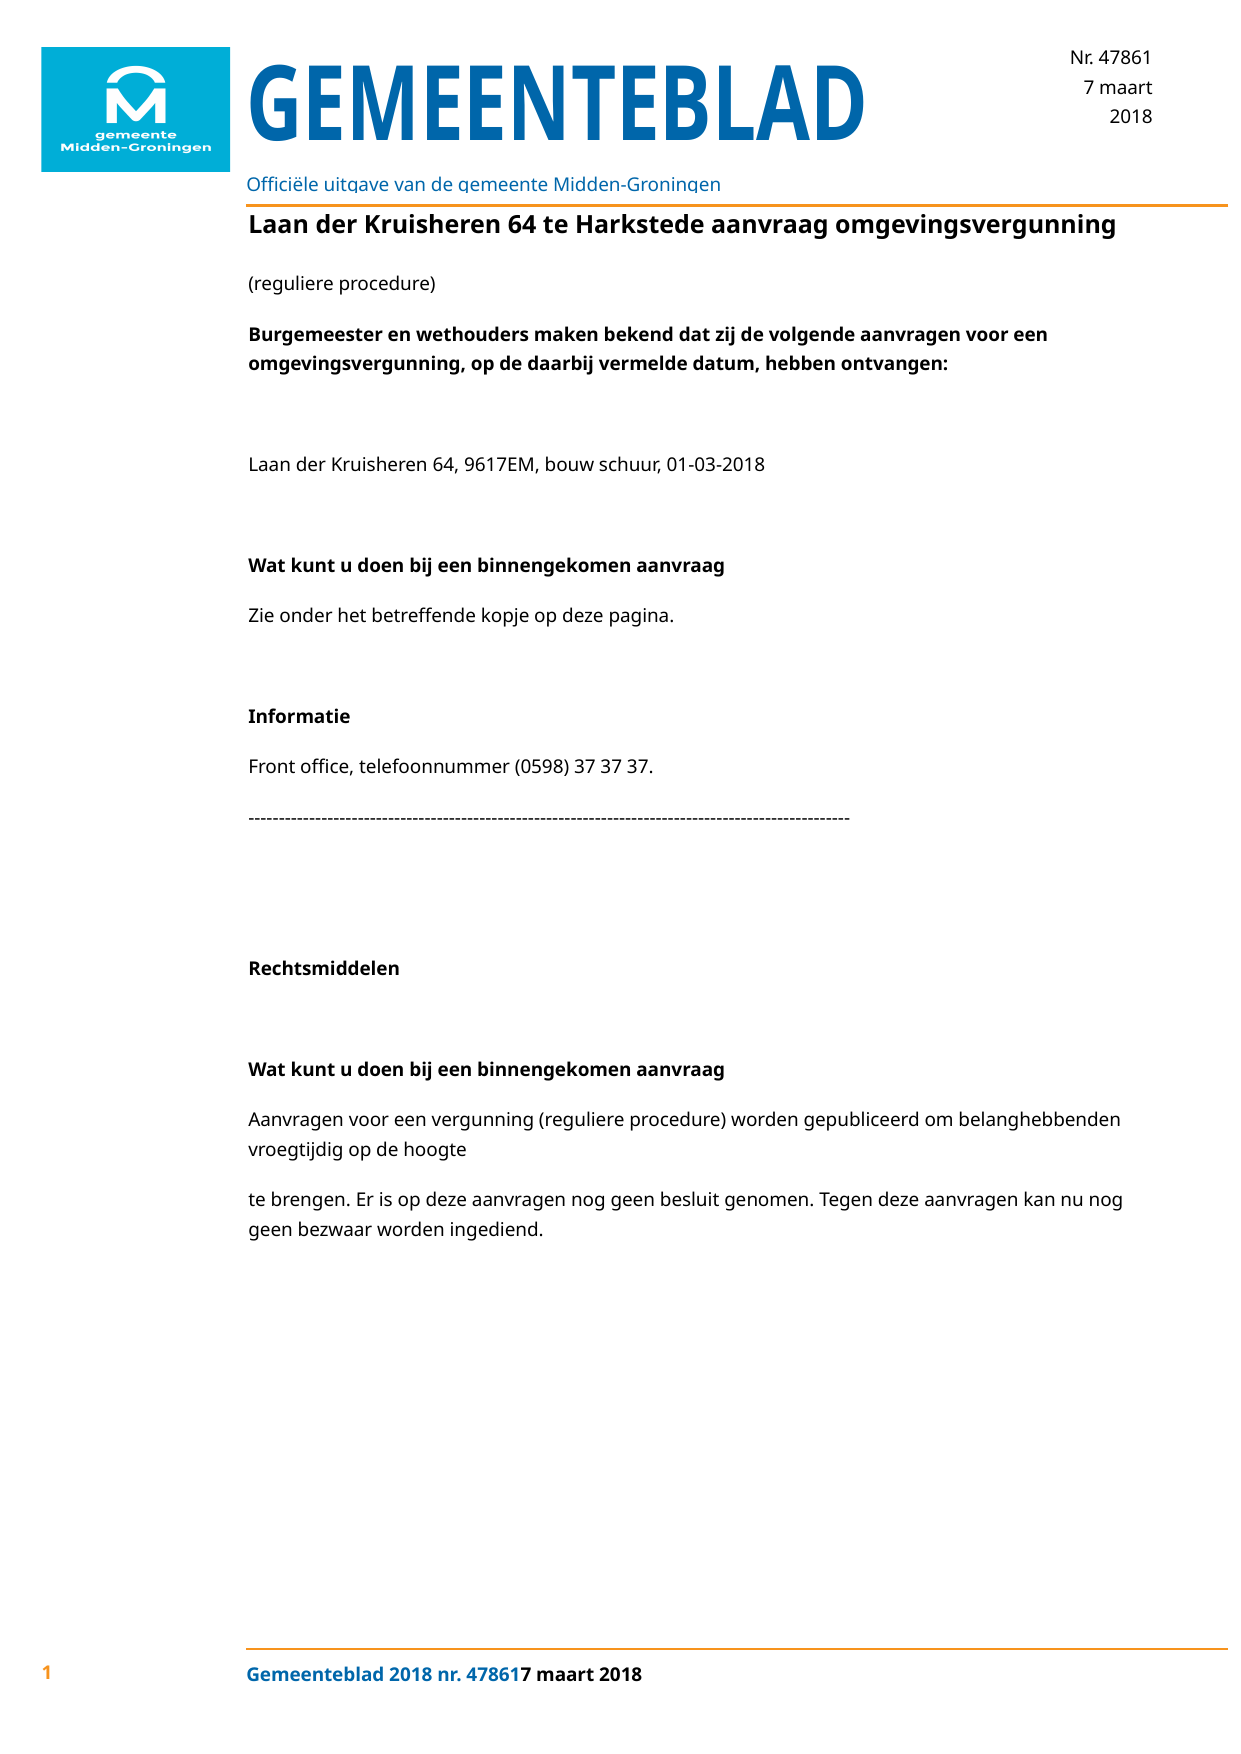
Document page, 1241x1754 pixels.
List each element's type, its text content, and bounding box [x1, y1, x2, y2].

text Laan der Kruisheren 64 te Harkstede aanvraag omgevingsvergunning [248, 207, 1152, 241]
text Wat kunt u doen bij een binnengekomen aanvraag [248, 1056, 1152, 1082]
text Wat kunt u doen bij een binnengekomen aanvraag [248, 552, 1152, 578]
text (reguliere procedure) [248, 270, 1152, 296]
text --------------------------------------------------------------------------------------------------- [248, 804, 1152, 830]
text Aanvragen voor een vergunning (reguliere procedure) worden gepubliceerd om belanghebbenden vroegtijdig op de hoogte [248, 1107, 1152, 1162]
picture [107, 89, 165, 122]
text te brengen. Er is op deze aanvragen nog geen besluit genomen. Tegen deze aanvragen kan nu nog geen bezwaar worden ingediend. [248, 1187, 1152, 1242]
text Laan der Kruisheren 64, 9617EM, bouw schuur, 01-03-2018 [248, 451, 1152, 477]
text Informatie [248, 703, 1152, 729]
picture [108, 66, 164, 82]
text Front office, telefoonnummer (0598) 37 37 37. [248, 754, 1152, 779]
text Zie onder het betreffende kopje op deze pagina. [248, 602, 1152, 628]
text Rechtsmiddelen [248, 955, 1152, 981]
text Burgemeester en wethouders maken bekend dat zij de volgende aanvragen voor een omgevingsvergunning, op de daarbij vermelde datum, hebben ontvangen: [248, 321, 1152, 376]
picture [184, 146, 190, 153]
